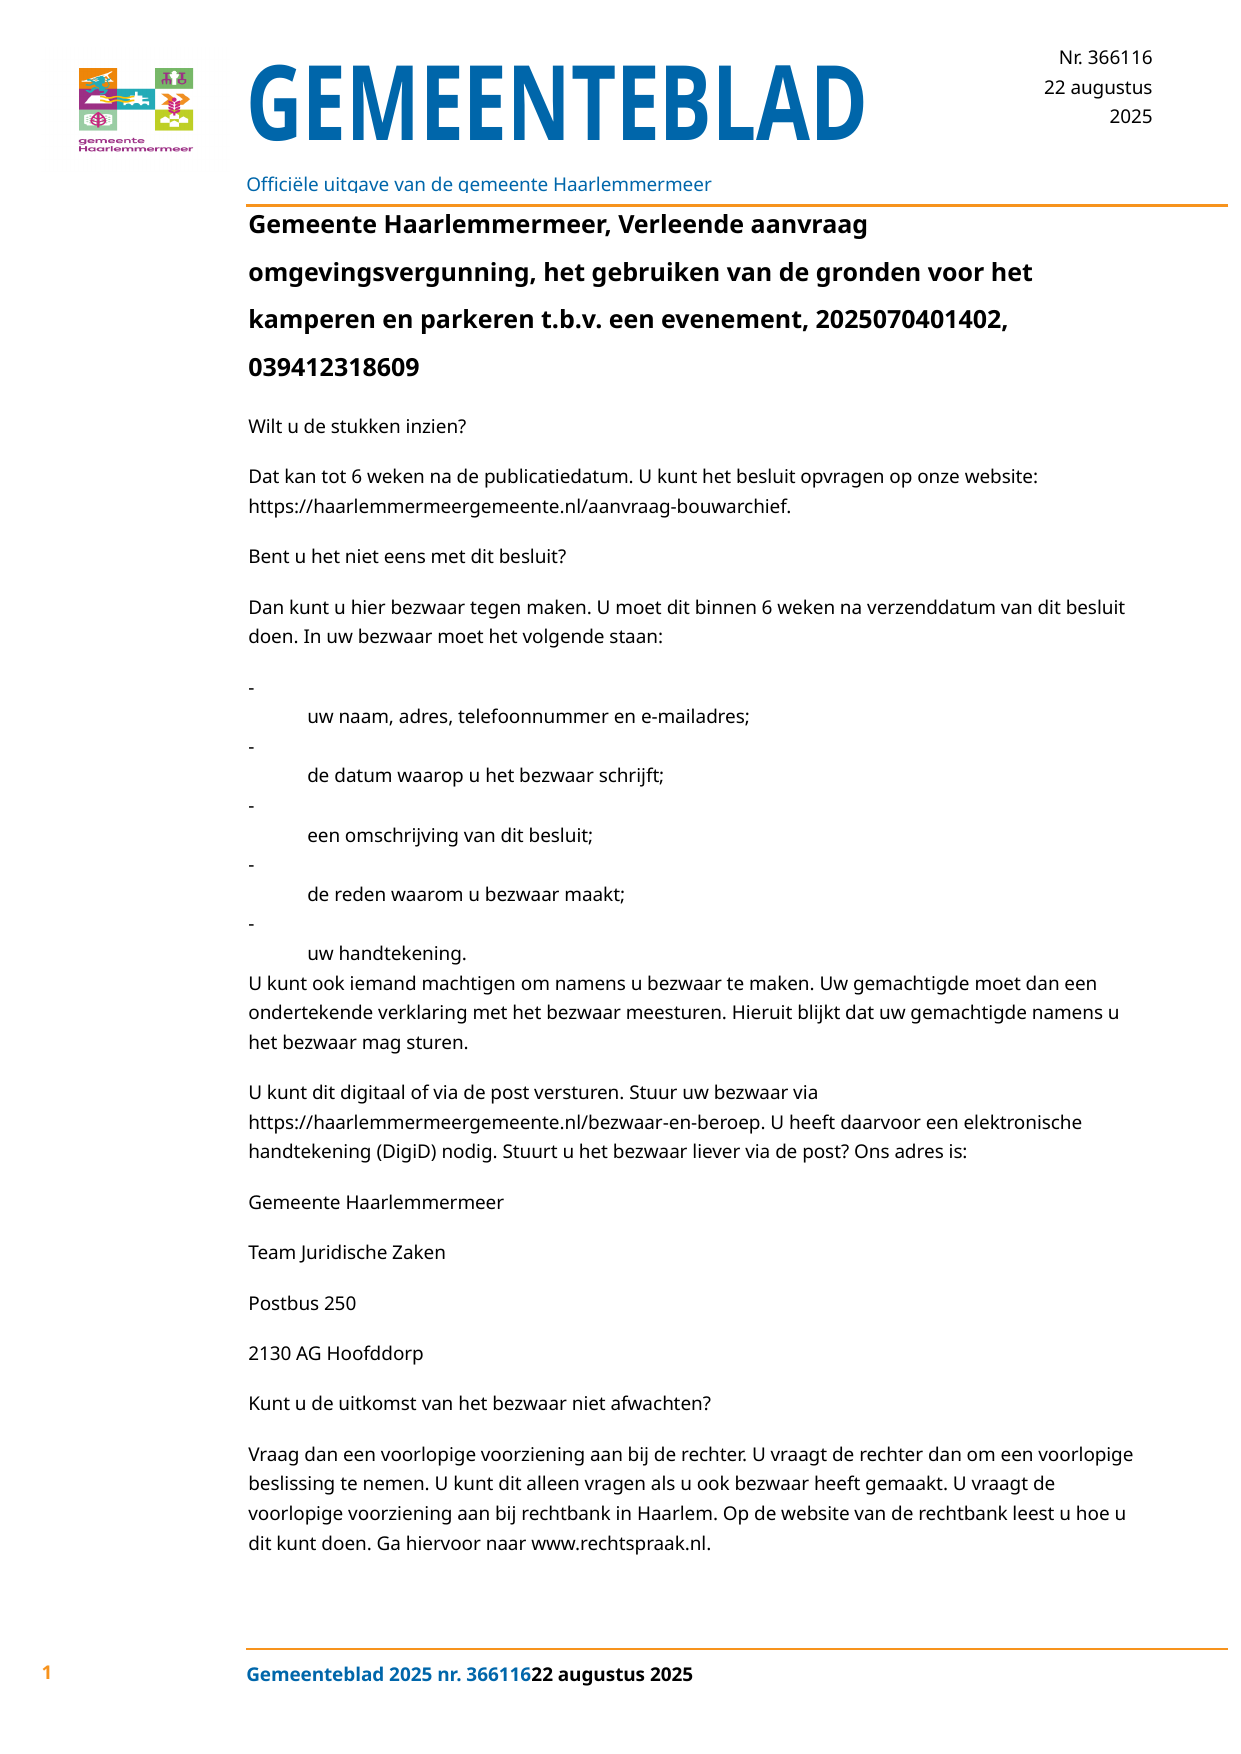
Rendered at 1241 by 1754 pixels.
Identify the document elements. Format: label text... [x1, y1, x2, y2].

list een omschrijving van dit besluit; [248, 822, 1152, 848]
list de reden waarom u bezwaar maakt; [248, 881, 1152, 907]
text Gemeente Haarlemmermeer, Verleende aanvraag omgevingsvergunning, het gebruiken van de gronden voor het kamperen en parkeren t.b.v. een evenement, 2025070401402, 039412318609 [248, 207, 1152, 384]
text U kunt ook iemand machtigen om namens u bezwaar te maken. Uw gemachtigde moet dan een ondertekende verklaring met het bezwaar meesturen. Hieruit blijkt dat uw gemachtigde namens u het bezwaar mag sturen. [248, 970, 1152, 1055]
text Wilt u de stukken inzien? [248, 413, 1152, 439]
text Dat kan tot 6 weken na de publicatiedatum. U kunt het besluit opvragen op onze website: https://haarlemmermeergemeente.nl/aanvraag-bouwarchief. [248, 463, 1152, 519]
text Postbus 250 [248, 1290, 1152, 1316]
text Gemeente Haarlemmermeer [248, 1189, 1152, 1215]
picture [41, 47, 231, 172]
text Team Juridische Zaken [248, 1239, 1152, 1265]
text Vraag dan een voorlopige voorziening aan bij de rechter. U vraagt de rechter dan om een voorlopige beslissing te nemen. U kunt dit alleen vragen als u ook bezwaar heeft gemaakt. U vraagt de voorlopige voorziening aan bij rechtbank in Haarlem. Op de website van de rechtbank leest u hoe u dit kunt doen. Ga hiervoor naar www.rechtspraak.nl. [248, 1441, 1152, 1556]
list de datum waarop u het bezwaar schrijft; [248, 763, 1152, 788]
text U kunt dit digitaal of via de post versturen. Stuur uw bezwaar via https://haarlemmermeergemeente.nl/bezwaar-en-beroep. U heeft daarvoor een elektronische handtekening (DigiD) nodig. Stuurt u het bezwaar liever via de post? Ons adres is: [248, 1079, 1152, 1164]
list uw handtekening. [248, 940, 1152, 966]
text Bent u het niet eens met dit besluit? [248, 543, 1152, 569]
list uw naam, adres, telefoonnummer en e-mailadres; [248, 703, 1152, 729]
text Kunt u de uitkomst van het bezwaar niet afwachten? [248, 1391, 1152, 1416]
text Dan kunt u hier bezwaar tegen maken. U moet dit binnen 6 weken na verzenddatum van dit besluit doen. In uw bezwaar moet het volgende staan: [248, 594, 1152, 649]
text 2130 AG Hoofddorp [248, 1340, 1152, 1366]
